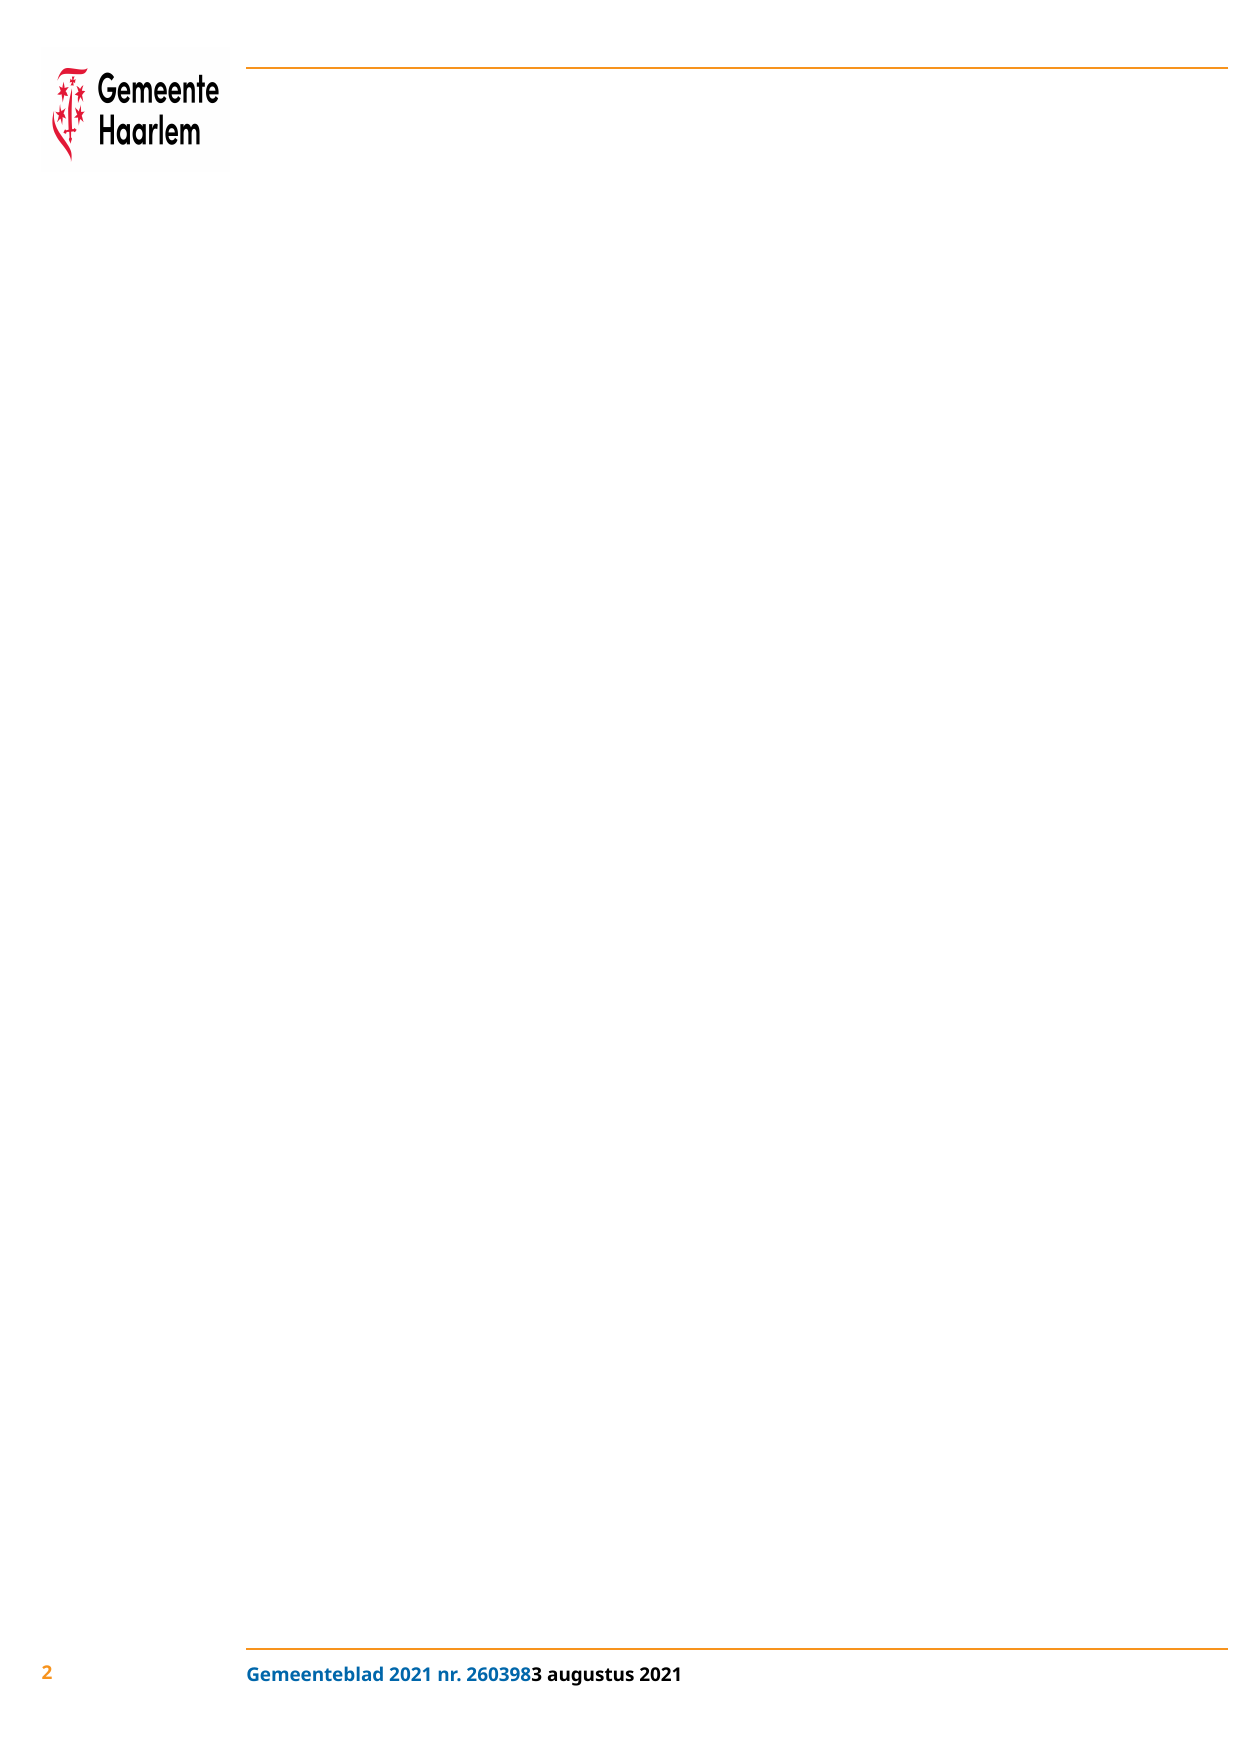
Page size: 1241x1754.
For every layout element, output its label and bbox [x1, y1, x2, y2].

picture [41, 47, 231, 172]
